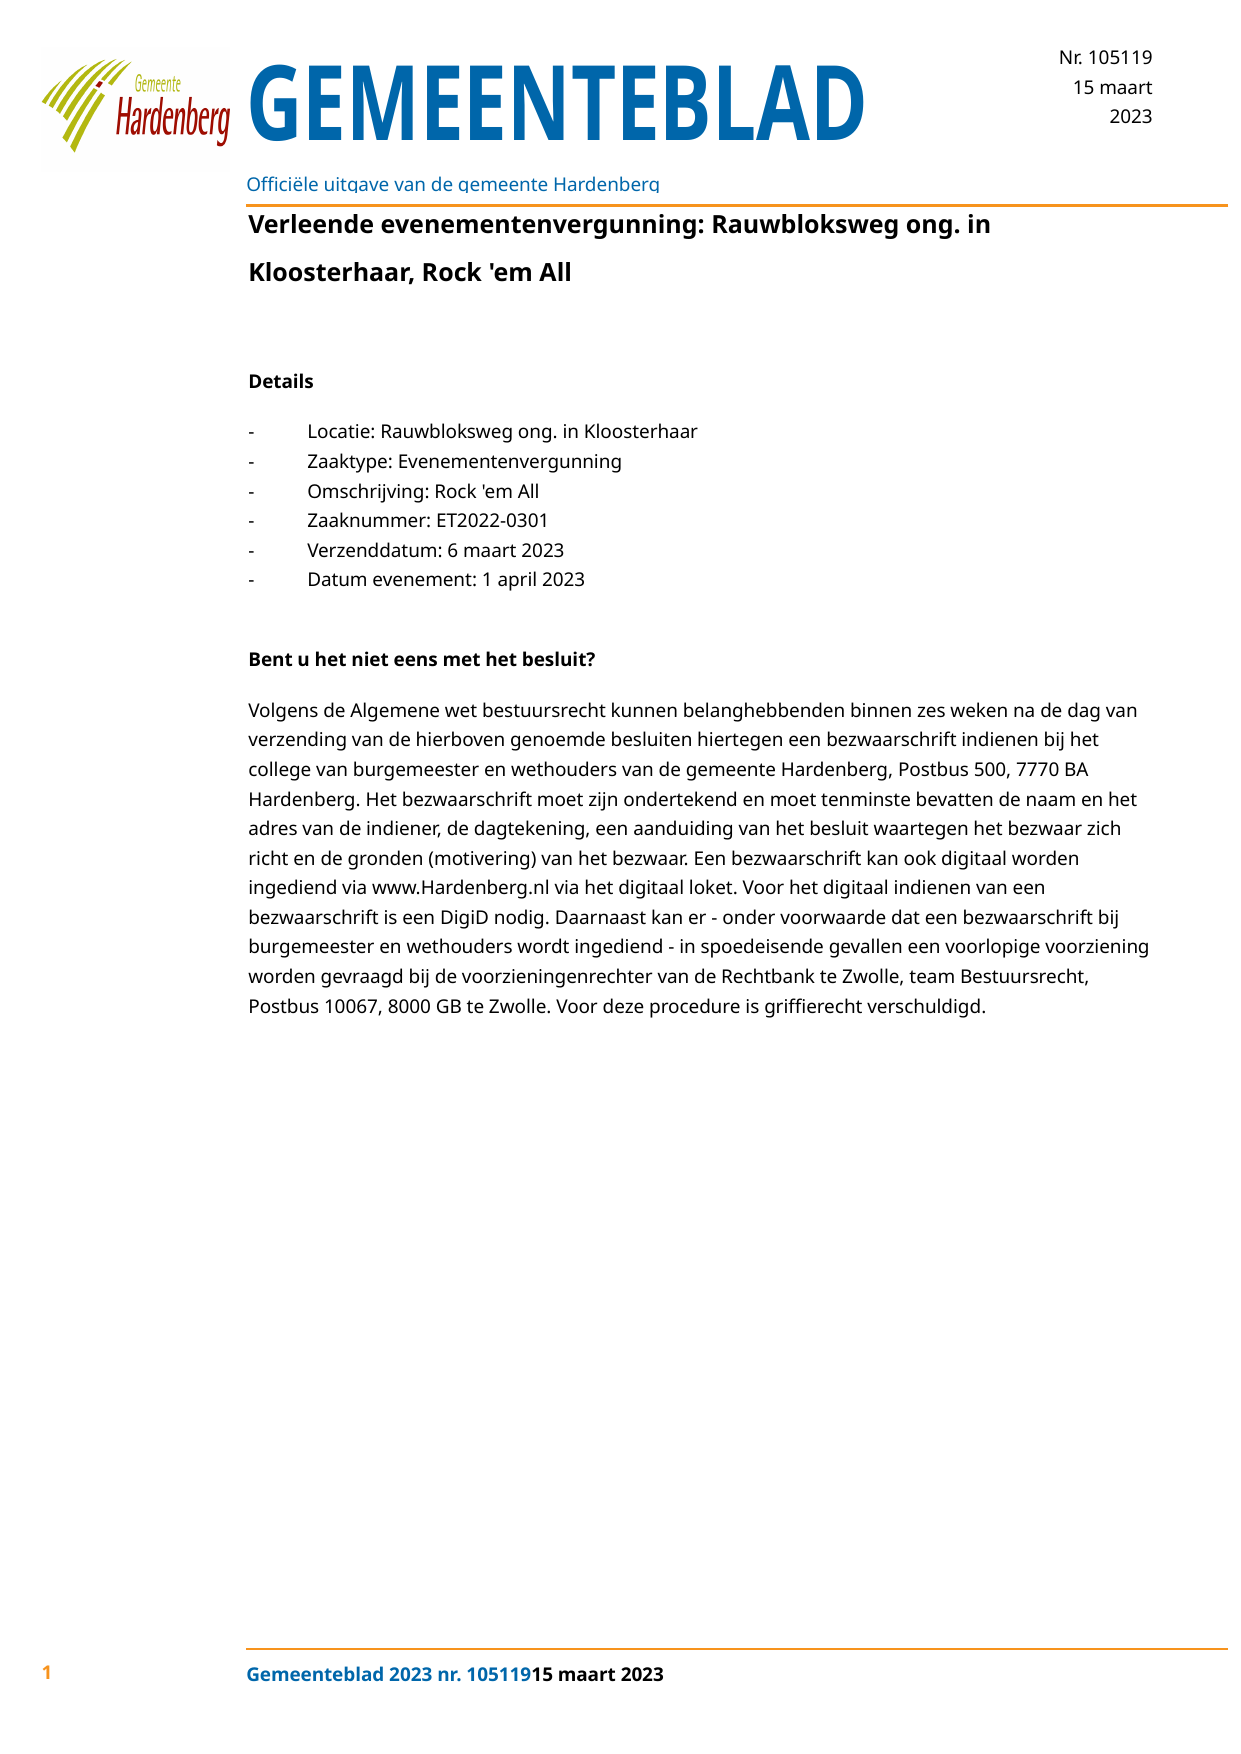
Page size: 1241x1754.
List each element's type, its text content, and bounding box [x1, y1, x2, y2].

list Zaaktype: Evenementenvergunning [248, 448, 1152, 474]
list Locatie: Rauwbloksweg ong. in Kloosterhaar [248, 419, 1152, 444]
list Verzenddatum: 6 maart 2023 [248, 537, 1152, 563]
picture [41, 47, 231, 172]
text Verleende evenementenvergunning: Rauwbloksweg ong. in Kloosterhaar, Rock 'em All [248, 207, 1152, 288]
text Bent u het niet eens met het besluit? [248, 647, 1152, 672]
text Details [248, 368, 1152, 394]
list Zaaknummer: ET2022-0301 [248, 507, 1152, 533]
text Volgens de Algemene wet bestuursrecht kunnen belanghebbenden binnen zes weken na de dag van verzending van de hierboven genoemde besluiten hiertegen een bezwaarschrift indienen bij het college van burgemeester en wethouders van de gemeente Hardenberg, Postbus 500, 7770 BA Hardenberg. Het bezwaarschrift moet zijn ondertekend en moet tenminste bevatten de naam en het adres van de indiener, de dagtekening, een aanduiding van het besluit waartegen het bezwaar zich richt en de gronden (motivering) van het bezwaar. Een bezwaarschrift kan ook digitaal worden ingediend via www.Hardenberg.nl via het digitaal loket. Voor het digitaal indienen van een bezwaarschrift is een DigiD nodig. Daarnaast kan er - onder voorwaarde dat een bezwaarschrift bij burgemeester en wethouders wordt ingediend - in spoedeisende gevallen een voorlopige voorziening worden gevraagd bij de voorzieningenrechter van de Rechtbank te Zwolle, team Bestuursrecht, Postbus 10067, 8000 GB te Zwolle. Voor deze procedure is griffierecht verschuldigd. [248, 697, 1152, 1019]
list Datum evenement: 1 april 2023 [248, 567, 1152, 592]
list Omschrijving: Rock 'em All [248, 478, 1152, 504]
